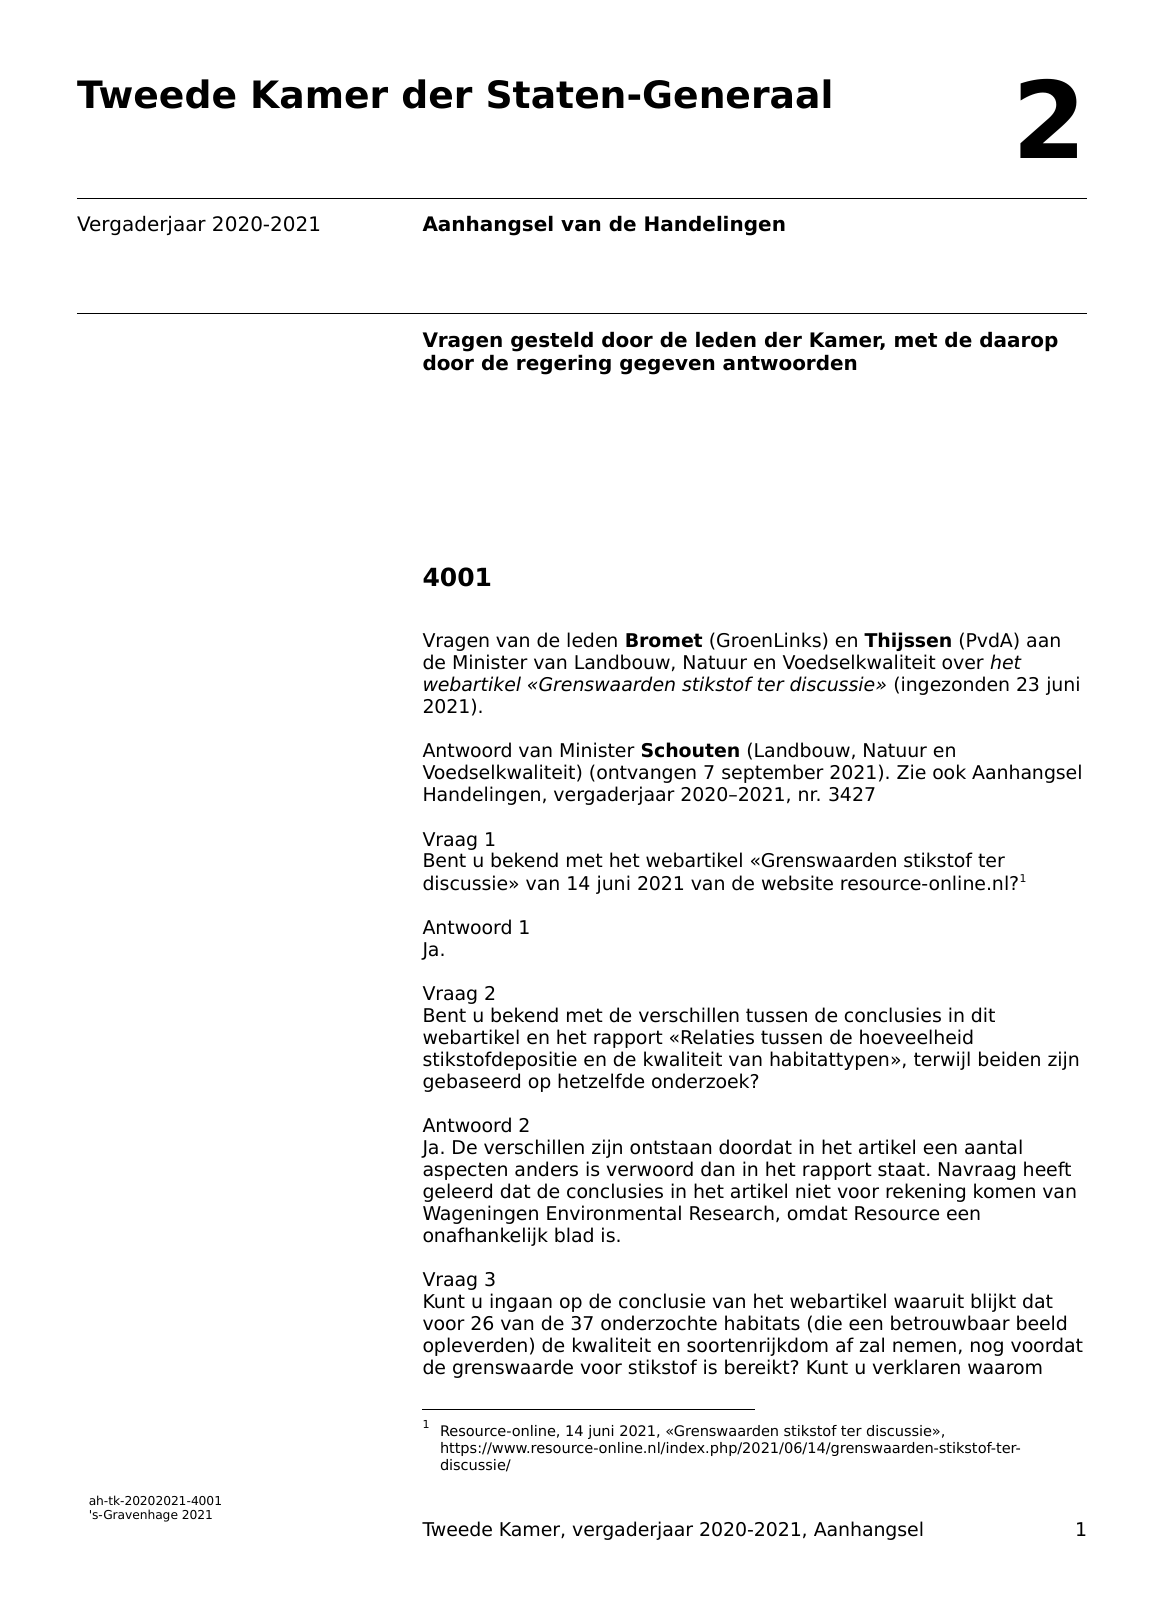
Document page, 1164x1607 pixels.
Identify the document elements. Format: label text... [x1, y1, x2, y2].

text Resource-online, 14 juni 2021, «Grenswaarden stikstof ter discussie», https://www.resource-online.nl/index.php/2021/06/14/grenswaarden-stikstof-ter-discussie/ [422, 1418, 1087, 1474]
table_cell Vragen gesteld door de leden der Kamer, met de daarop door de regering gegeven antwoorden [422, 314, 1087, 375]
table_header 2 [886, 59, 1087, 198]
text 's-Gravenhage 2021 [88, 1508, 323, 1522]
text Vraag 2 [422, 983, 1087, 1005]
text Bent u bekend met de verschillen tussen de conclusies in dit webartikel en het rapport «Relaties tussen de hoeveelheid stikstofdepositie en de kwaliteit van habitattypen», terwijl beiden zijn gebaseerd op hetzelfde onderzoek? [422, 1005, 1087, 1093]
table_header Tweede Kamer der Staten-Generaal [77, 59, 886, 198]
text Kunt u ingaan op de conclusie van het webartikel waaruit blijkt dat voor 26 van de 37 onderzochte habitats (die een betrouwbaar beeld opleverden) de kwaliteit en soortenrijkdom af zal nemen, nog voordat de grenswaarde voor stikstof is bereikt? Kunt u verklaren waarom [422, 1291, 1087, 1379]
table_cell [77, 314, 422, 375]
text Vragen van de leden Bromet (GroenLinks) en Thijssen (PvdA) aan de Minister van Landbouw, Natuur en Voedselkwaliteit over het webartikel «Grenswaarden stikstof ter discussie» (ingezonden 23 juni 2021). [422, 630, 1087, 718]
text Bent u bekend met het webartikel «Grenswaarden stikstof ter discussie» van 14 juni 2021 van de website resource-online.nl? [422, 850, 1087, 894]
text Ja. [422, 938, 1087, 961]
text Vraag 1 [422, 828, 1087, 850]
text Antwoord 1 [422, 917, 1087, 938]
text Antwoord 2 [422, 1115, 1087, 1137]
text Ja. De verschillen zijn ontstaan doordat in het artikel een aantal aspecten anders is verwoord dan in het rapport staat. Navraag heeft geleerd dat de conclusies in het artikel niet voor rekening komen van Wageningen Environmental Research, omdat Resource een onafhankelijk blad is. [422, 1137, 1087, 1247]
text Antwoord van Minister Schouten (Landbouw, Natuur en Voedselkwaliteit) (ontvangen 7 september 2021). Zie ook Aanhangsel Handelingen, vergaderjaar 2020–2021, nr. 3427 [422, 740, 1087, 806]
text Vraag 3 [422, 1269, 1087, 1291]
text 4001 [422, 563, 1087, 592]
text ah-tk-20202021-4001 [88, 1494, 323, 1508]
table_cell Vergaderjaar 2020-2021 [77, 199, 422, 313]
table_cell Aanhangsel van de Handelingen [422, 199, 1087, 313]
